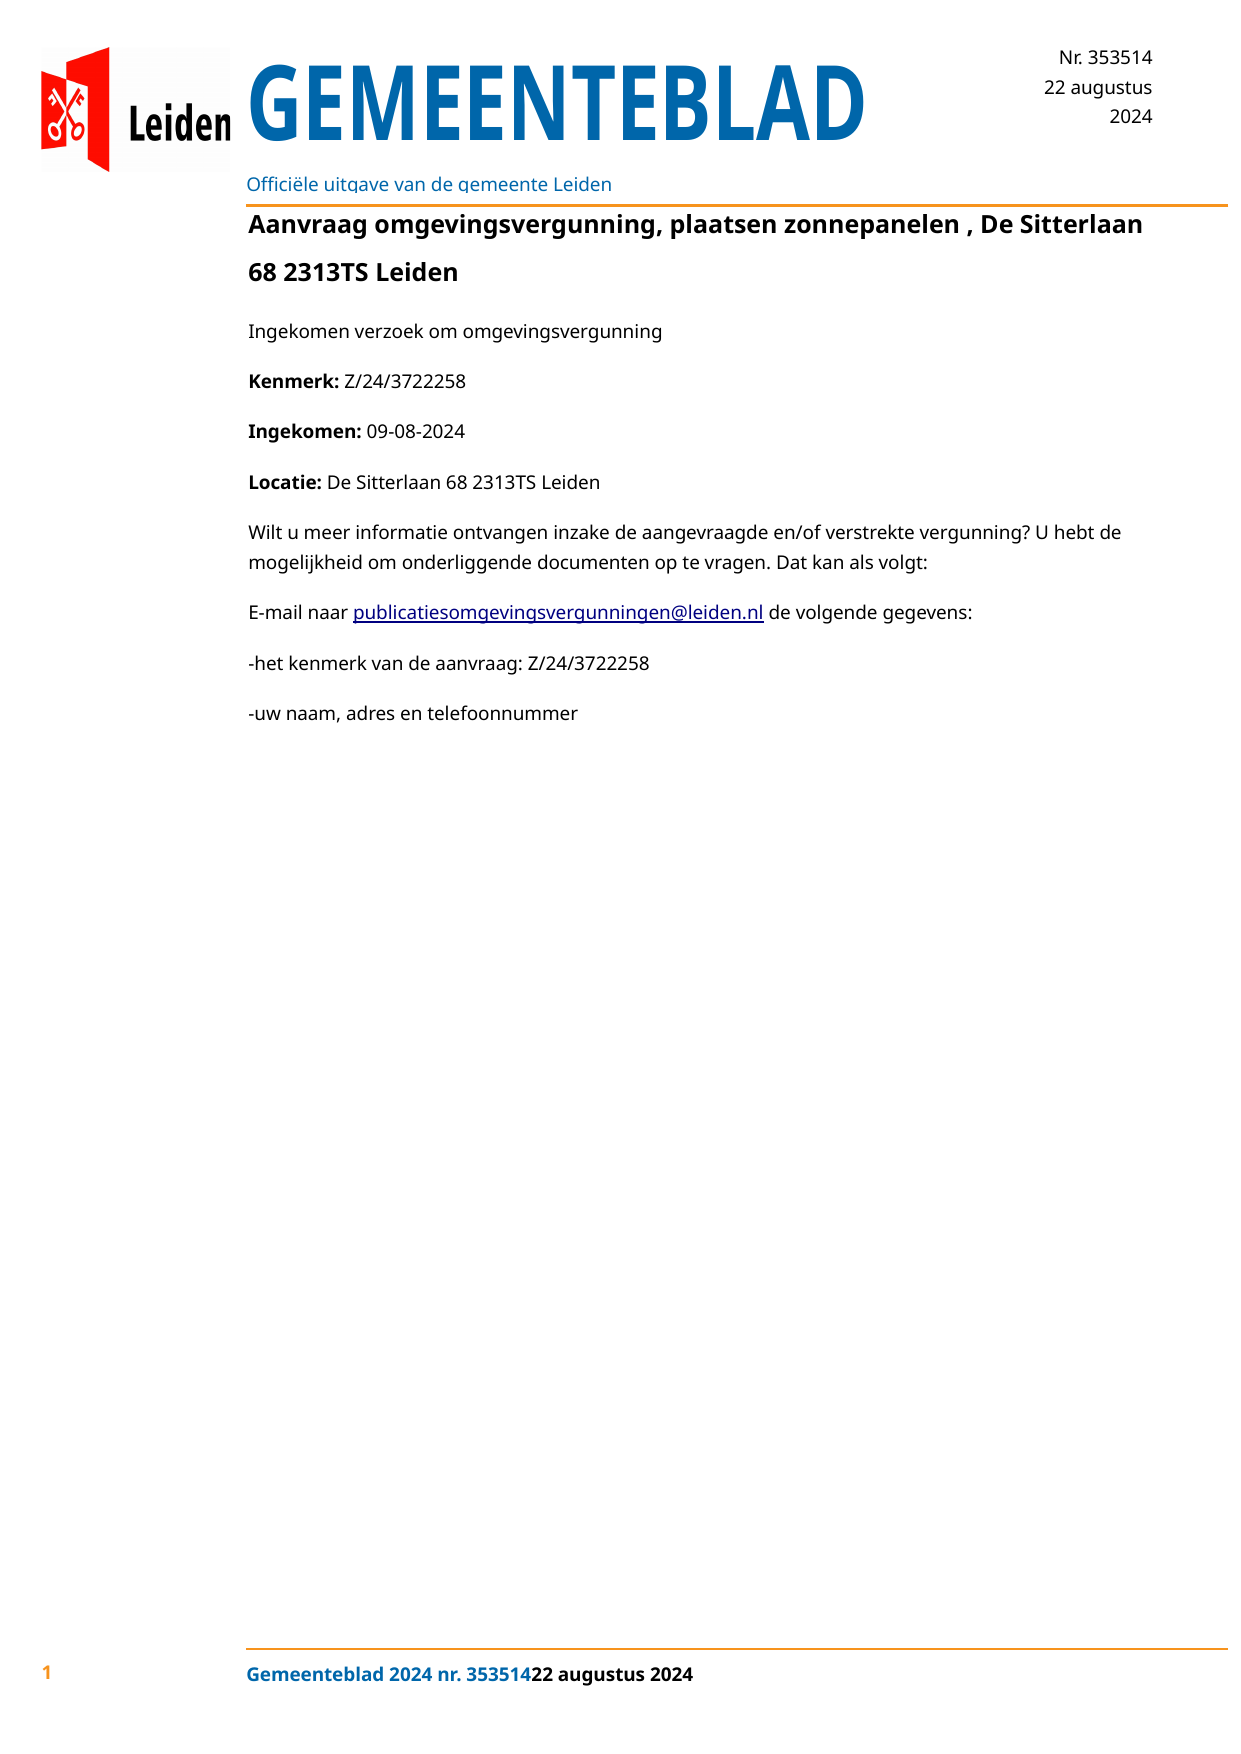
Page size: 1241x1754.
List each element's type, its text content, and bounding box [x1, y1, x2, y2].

text E-mail naar publicatiesomgevingsvergunningen@leiden.nl de volgende gegevens: [248, 599, 1152, 625]
text Aanvraag omgevingsvergunning, plaatsen zonnepanelen , De Sitterlaan 68 2313TS Leiden [248, 207, 1152, 288]
text Locatie: De Sitterlaan 68 2313TS Leiden [248, 469, 1152, 495]
text Kenmerk: Z/24/3722258 [248, 368, 1152, 394]
text -het kenmerk van de aanvraag: Z/24/3722258 [248, 650, 1152, 676]
text -uw naam, adres en telefoonnummer [248, 700, 1152, 726]
text Ingekomen verzoek om omgevingsvergunning [248, 318, 1152, 344]
text Wilt u meer informatie ontvangen inzake de aangevraagde en/of verstrekte vergunning? U hebt de mogelijkheid om onderliggende documenten op te vragen. Dat kan als volgt: [248, 519, 1152, 575]
text Ingekomen: 09-08-2024 [248, 419, 1152, 444]
picture [41, 47, 231, 172]
